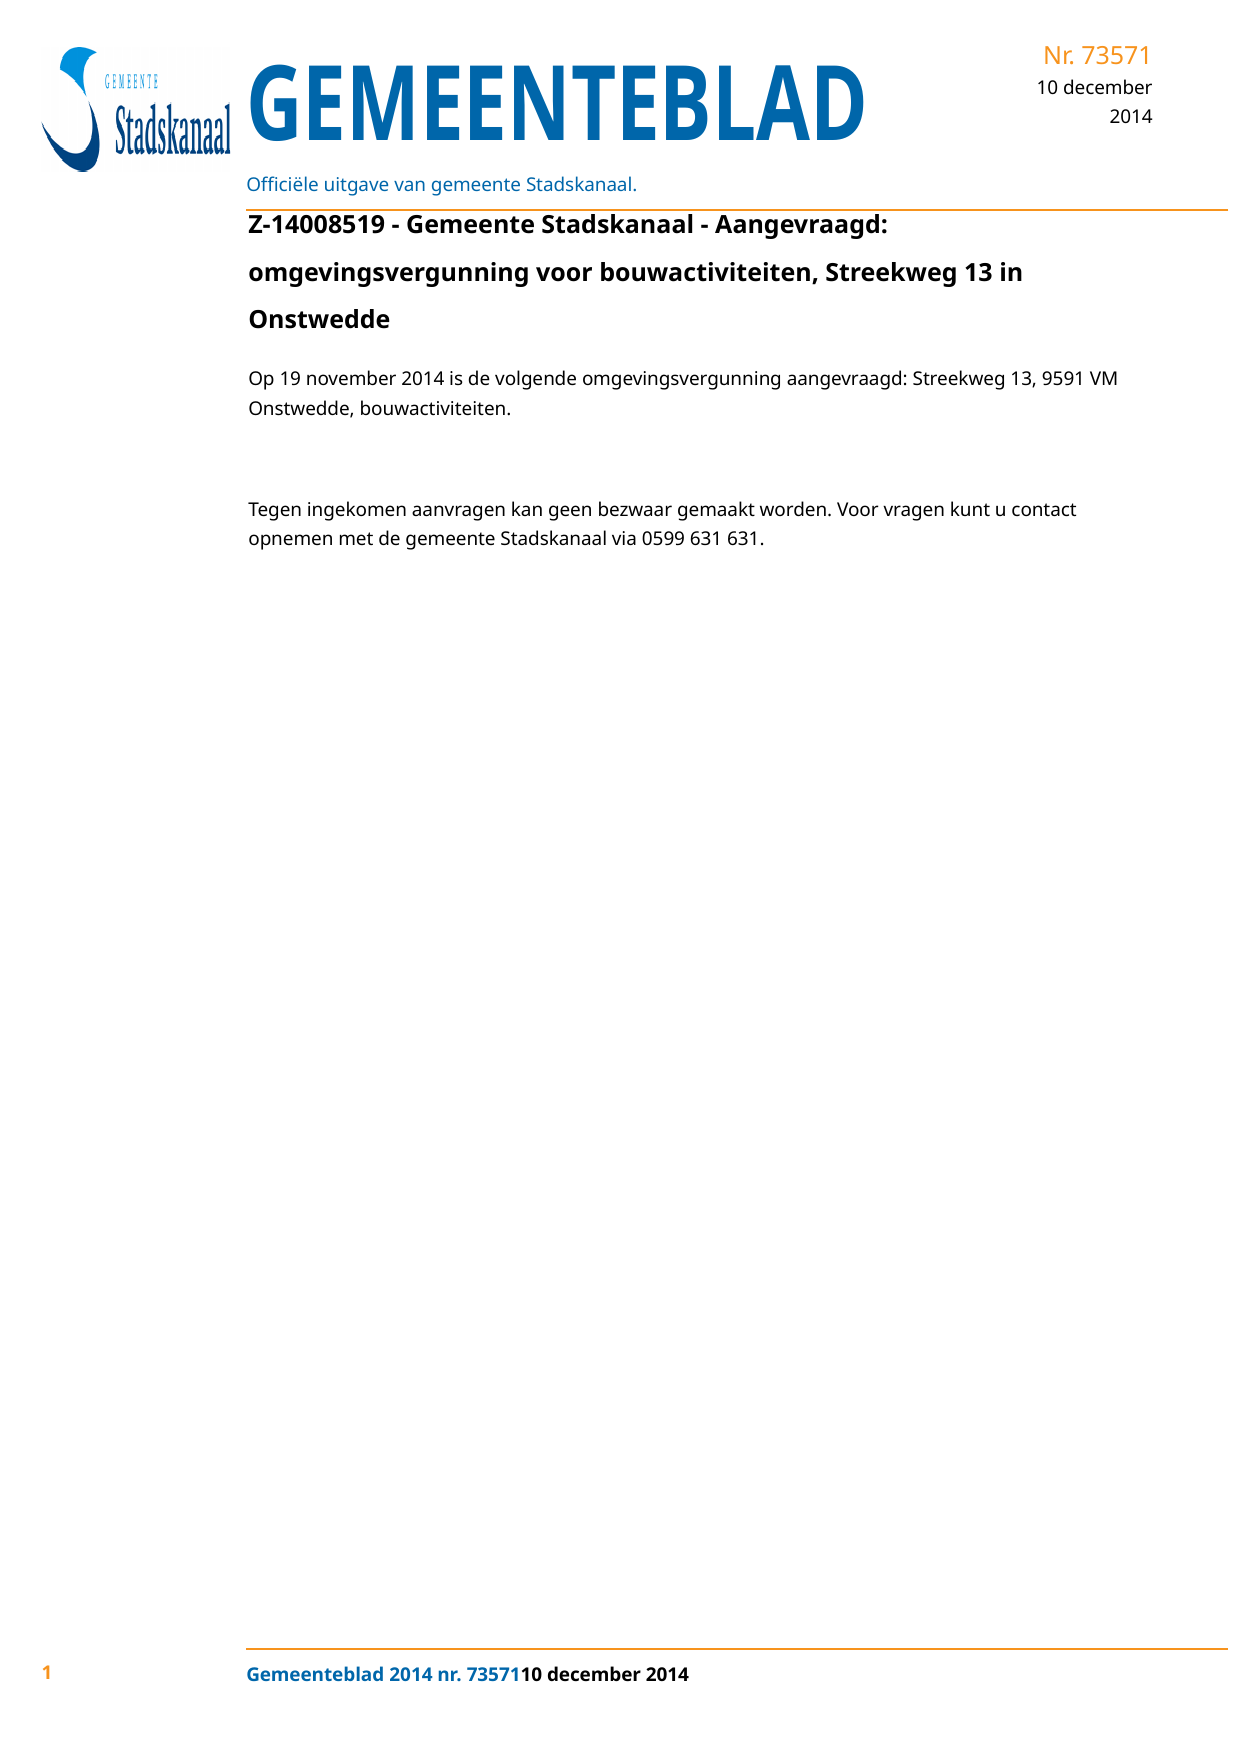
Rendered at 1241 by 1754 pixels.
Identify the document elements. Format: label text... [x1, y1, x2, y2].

text Op 19 november 2014 is de volgende omgevingsvergunning aangevraagd: Streekweg 13, 9591 VM Onstwedde, bouwactiviteiten. [248, 366, 1152, 421]
text Z-14008519 - Gemeente Stadskanaal - Aangevraagd: omgevingsvergunning voor bouwactiviteiten, Streekweg 13 in Onstwedde [248, 211, 1152, 336]
picture [41, 47, 231, 172]
text Tegen ingekomen aanvragen kan geen bezwaar gemaakt worden. Voor vragen kunt u contact opnemen met de gemeente Stadskanaal via 0599 631 631. [248, 496, 1152, 551]
